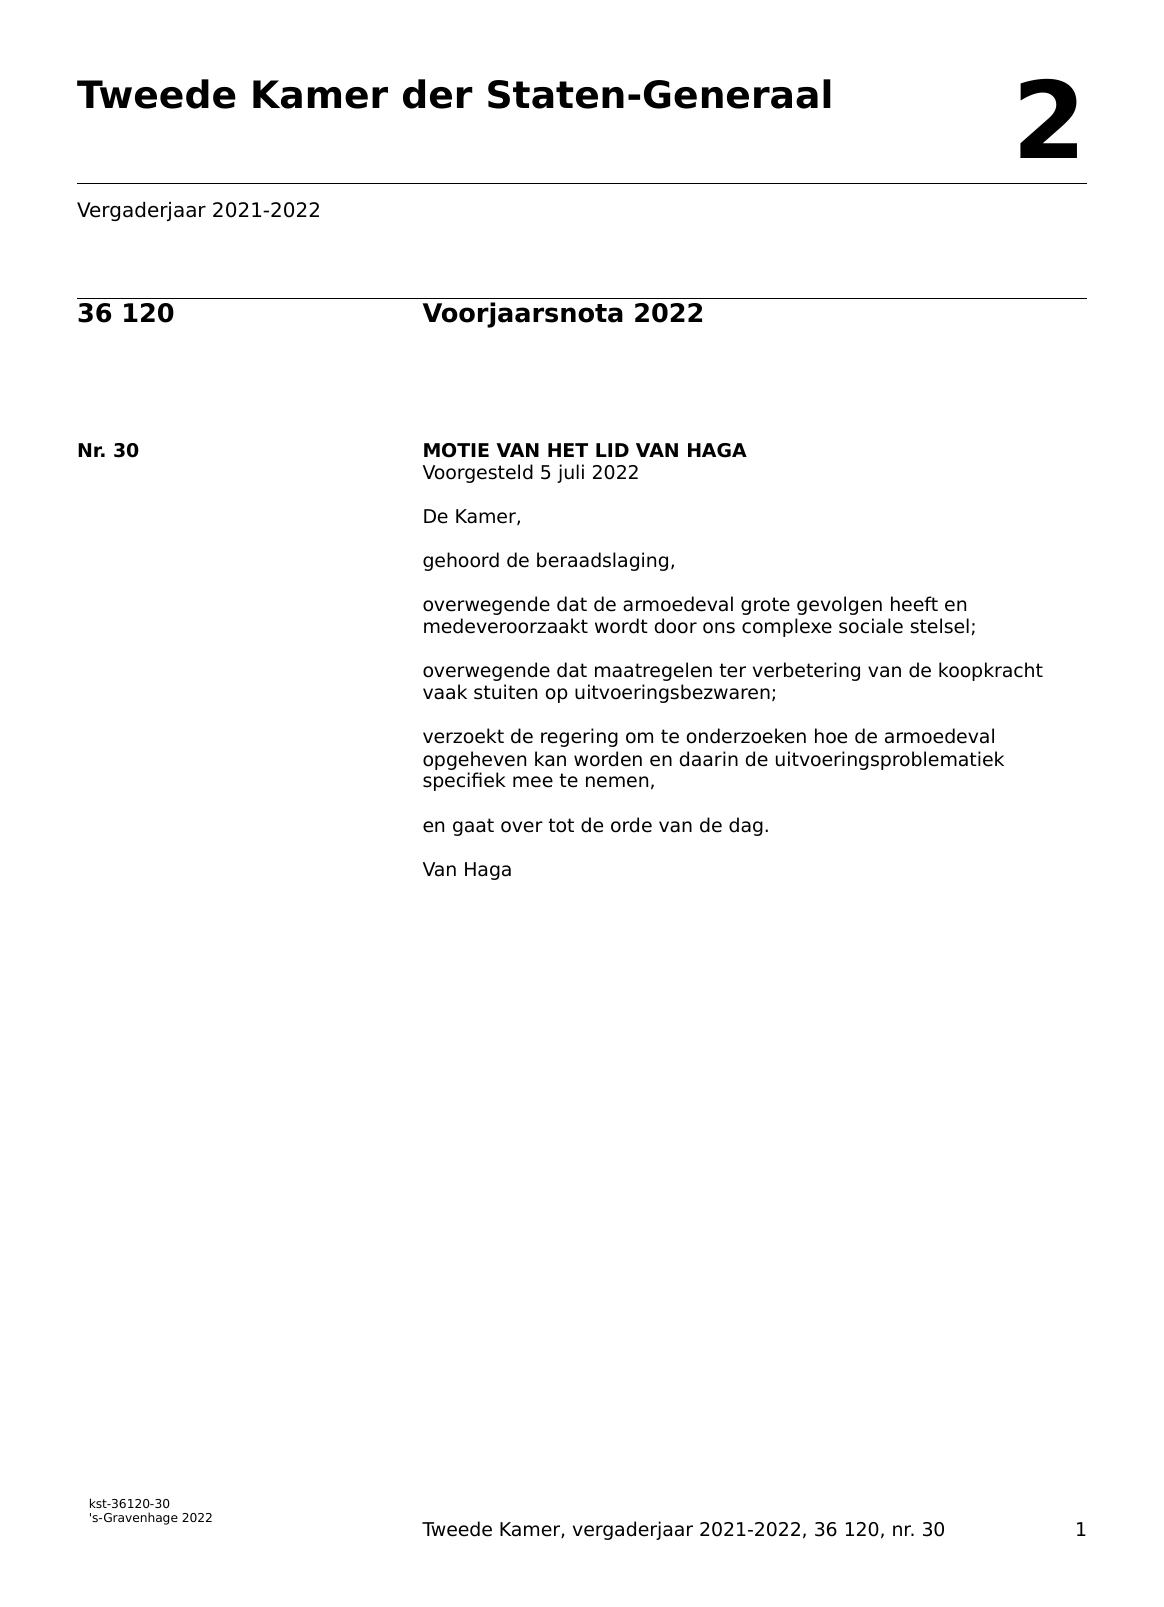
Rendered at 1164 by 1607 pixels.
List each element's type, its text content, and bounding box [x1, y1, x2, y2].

text De Kamer, [422, 506, 1087, 528]
table_cell Vergaderjaar 2021-2022 [77, 184, 1087, 298]
text overwegende dat maatregelen ter verbetering van de koopkracht vaak stuiten op uitvoeringsbezwaren; [422, 660, 1087, 704]
table_header Tweede Kamer der Staten-Generaal [77, 59, 886, 183]
subtitle Nr. 30 MOTIE VAN HET LID VAN HAGA [77, 440, 1087, 462]
text en gaat over tot de orde van de dag. [422, 814, 1087, 837]
text 's-Gravenhage 2022 [88, 1511, 323, 1525]
text overwegende dat de armoedeval grote gevolgen heeft en medeveroorzaakt wordt door ons complexe sociale stelsel; [422, 594, 1087, 638]
text kst-36120-30 [88, 1497, 323, 1511]
text Van Haga [422, 859, 1087, 881]
text gehoord de beraadslaging, [422, 550, 1087, 572]
text Voorgesteld 5 juli 2022 [422, 462, 1087, 484]
subtitle 36 120 Voorjaarsnota 2022 [77, 299, 1087, 329]
text verzoekt de regering om te onderzoeken hoe de armoedeval opgeheven kan worden en daarin de uitvoeringsproblematiek specifiek mee te nemen, [422, 726, 1087, 792]
table_header 2 [886, 59, 1087, 183]
